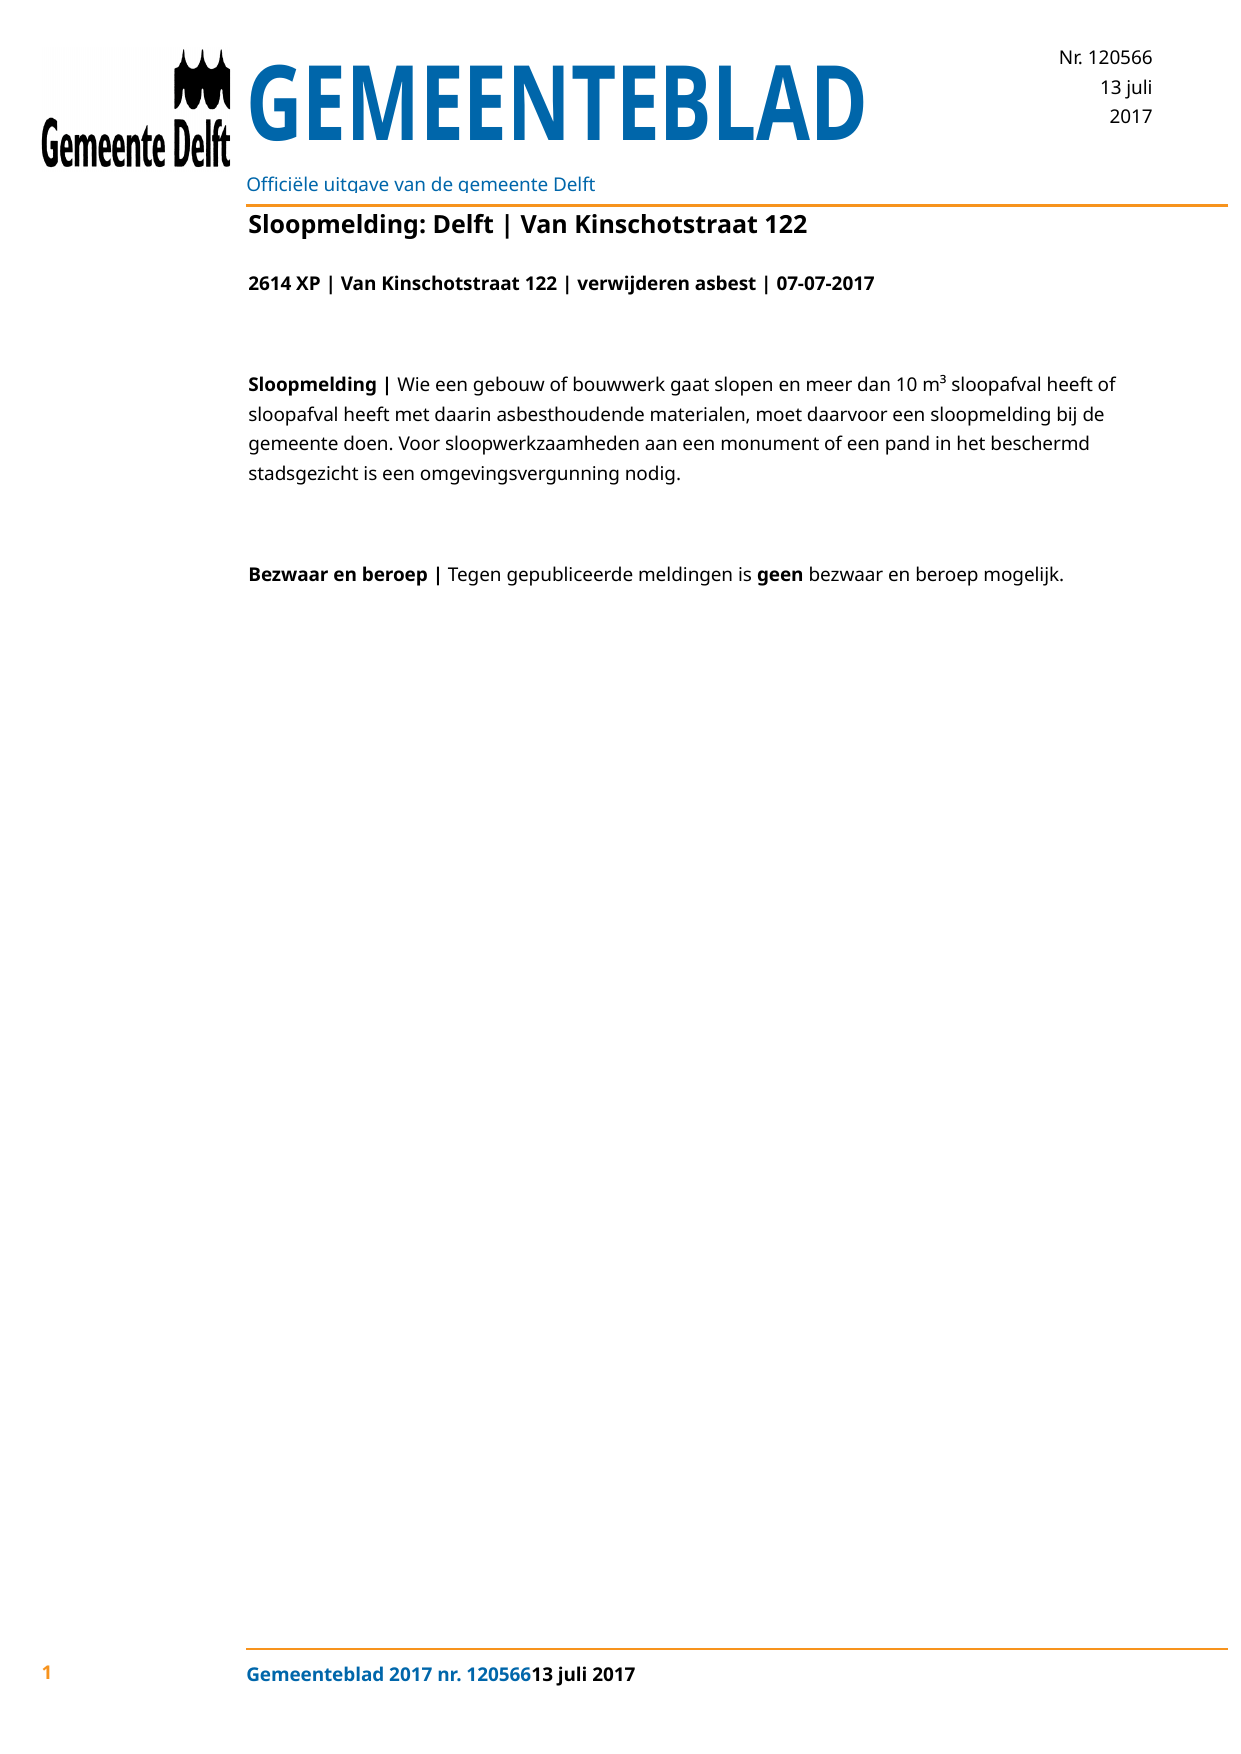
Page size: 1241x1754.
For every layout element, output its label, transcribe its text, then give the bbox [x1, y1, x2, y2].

text Sloopmelding | Wie een gebouw of bouwwerk gaat slopen en meer dan 10 m³ sloopafval heeft of sloopafval heeft met daarin asbesthoudende materialen, moet daarvoor een sloopmelding bij de gemeente doen. Voor sloopwerkzaamheden aan een monument of een pand in het beschermd stadsgezicht is een omgevingsvergunning nodig. [248, 371, 1152, 486]
text Bezwaar en beroep | Tegen gepubliceerde meldingen is geen bezwaar en beroep mogelijk. [248, 561, 1152, 586]
text Sloopmelding: Delft | Van Kinschotstraat 122 [248, 207, 1152, 241]
picture [41, 47, 231, 172]
text 2614 XP | Van Kinschotstraat 122 | verwijderen asbest | 07-07-2017 [248, 270, 1152, 296]
